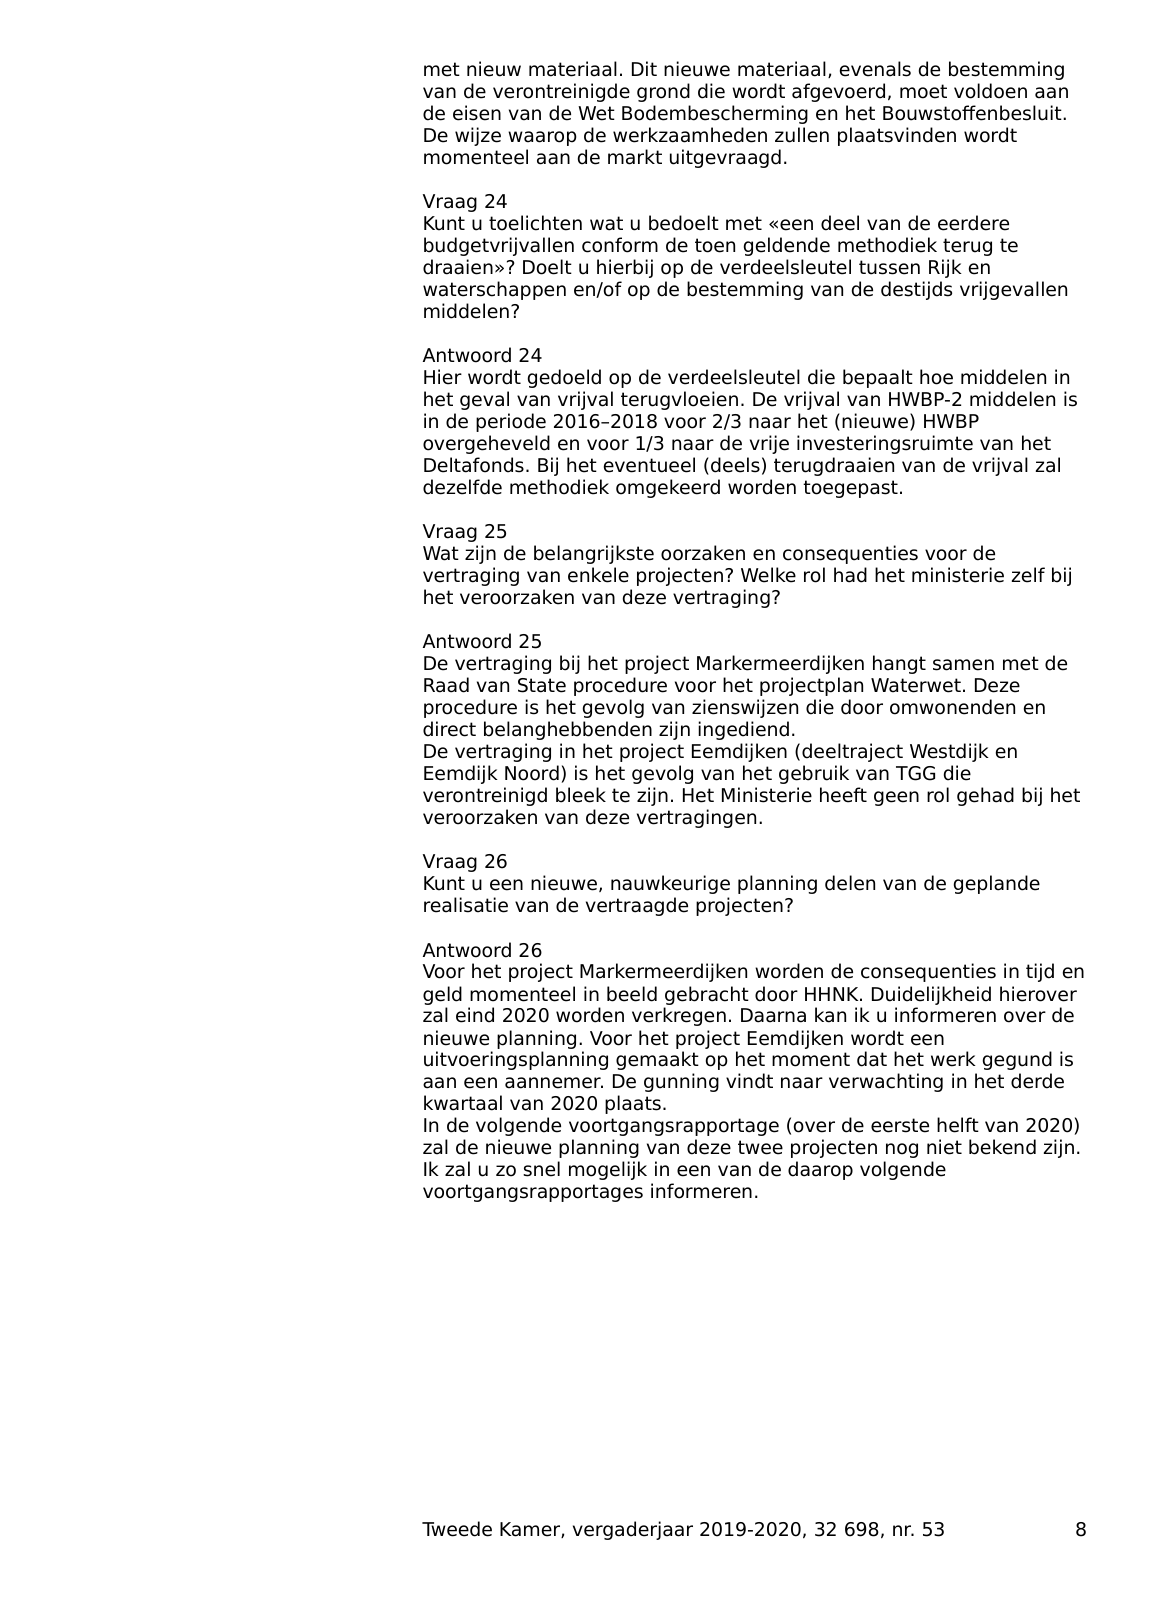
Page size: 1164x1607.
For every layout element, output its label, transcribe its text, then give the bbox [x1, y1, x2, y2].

text Vraag 26 [422, 851, 1087, 873]
text Vraag 25 [422, 521, 1087, 543]
text Kunt u een nieuwe, nauwkeurige planning delen van de geplande realisatie van de vertraagde projecten? [422, 873, 1087, 917]
text Voor het project Markermeerdijken worden de consequenties in tijd en geld momenteel in beeld gebracht door HHNK. Duidelijkheid hierover zal eind 2020 worden verkregen. Daarna kan ik u informeren over de nieuwe planning. Voor het project Eemdijken wordt een uitvoeringsplanning gemaakt op het moment dat het werk gegund is aan een aannemer. De gunning vindt naar verwachting in het derde kwartaal van 2020 plaats. [422, 961, 1087, 1115]
text Vraag 24 [422, 191, 1087, 213]
text Wat zijn de belangrijkste oorzaken en consequenties voor de vertraging van enkele projecten? Welke rol had het ministerie zelf bij het veroorzaken van deze vertraging? [422, 543, 1087, 609]
text Kunt u toelichten wat u bedoelt met «een deel van de eerdere budgetvrijvallen conform de toen geldende methodiek terug te draaien»? Doelt u hierbij op de verdeelsleutel tussen Rijk en waterschappen en/of op de bestemming van de destijds vrijgevallen middelen? [422, 213, 1087, 323]
text Antwoord 26 [422, 939, 1087, 961]
text De vertraging bij het project Markermeerdijken hangt samen met de Raad van State procedure voor het projectplan Waterwet. Deze procedure is het gevolg van zienswijzen die door omwonenden en direct belanghebbenden zijn ingediend. [422, 653, 1087, 741]
text De vertraging in het project Eemdijken (deeltraject Westdijk en Eemdijk Noord) is het gevolg van het gebruik van TGG die verontreinigd bleek te zijn. Het Ministerie heeft geen rol gehad bij het veroorzaken van deze vertragingen. [422, 741, 1087, 829]
text Hier wordt gedoeld op de verdeelsleutel die bepaalt hoe middelen in het geval van vrijval terugvloeien. De vrijval van HWBP-2 middelen is in de periode 2016–2018 voor 2/3 naar het (nieuwe) HWBP overgeheveld en voor 1/3 naar de vrije investeringsruimte van het Deltafonds. Bij het eventueel (deels) terugdraaien van de vrijval zal dezelfde methodiek omgekeerd worden toegepast. [422, 367, 1087, 499]
text In de volgende voortgangsrapportage (over de eerste helft van 2020) zal de nieuwe planning van deze twee projecten nog niet bekend zijn. Ik zal u zo snel mogelijk in een van de daarop volgende voortgangsrapportages informeren. [422, 1115, 1087, 1203]
text Antwoord 25 [422, 631, 1087, 653]
text Antwoord 24 [422, 345, 1087, 367]
text met nieuw materiaal. Dit nieuwe materiaal, evenals de bestemming van de verontreinigde grond die wordt afgevoerd, moet voldoen aan de eisen van de Wet Bodembescherming en het Bouwstoffenbesluit. De wijze waarop de werkzaamheden zullen plaatsvinden wordt momenteel aan de markt uitgevraagd. [422, 59, 1087, 169]
